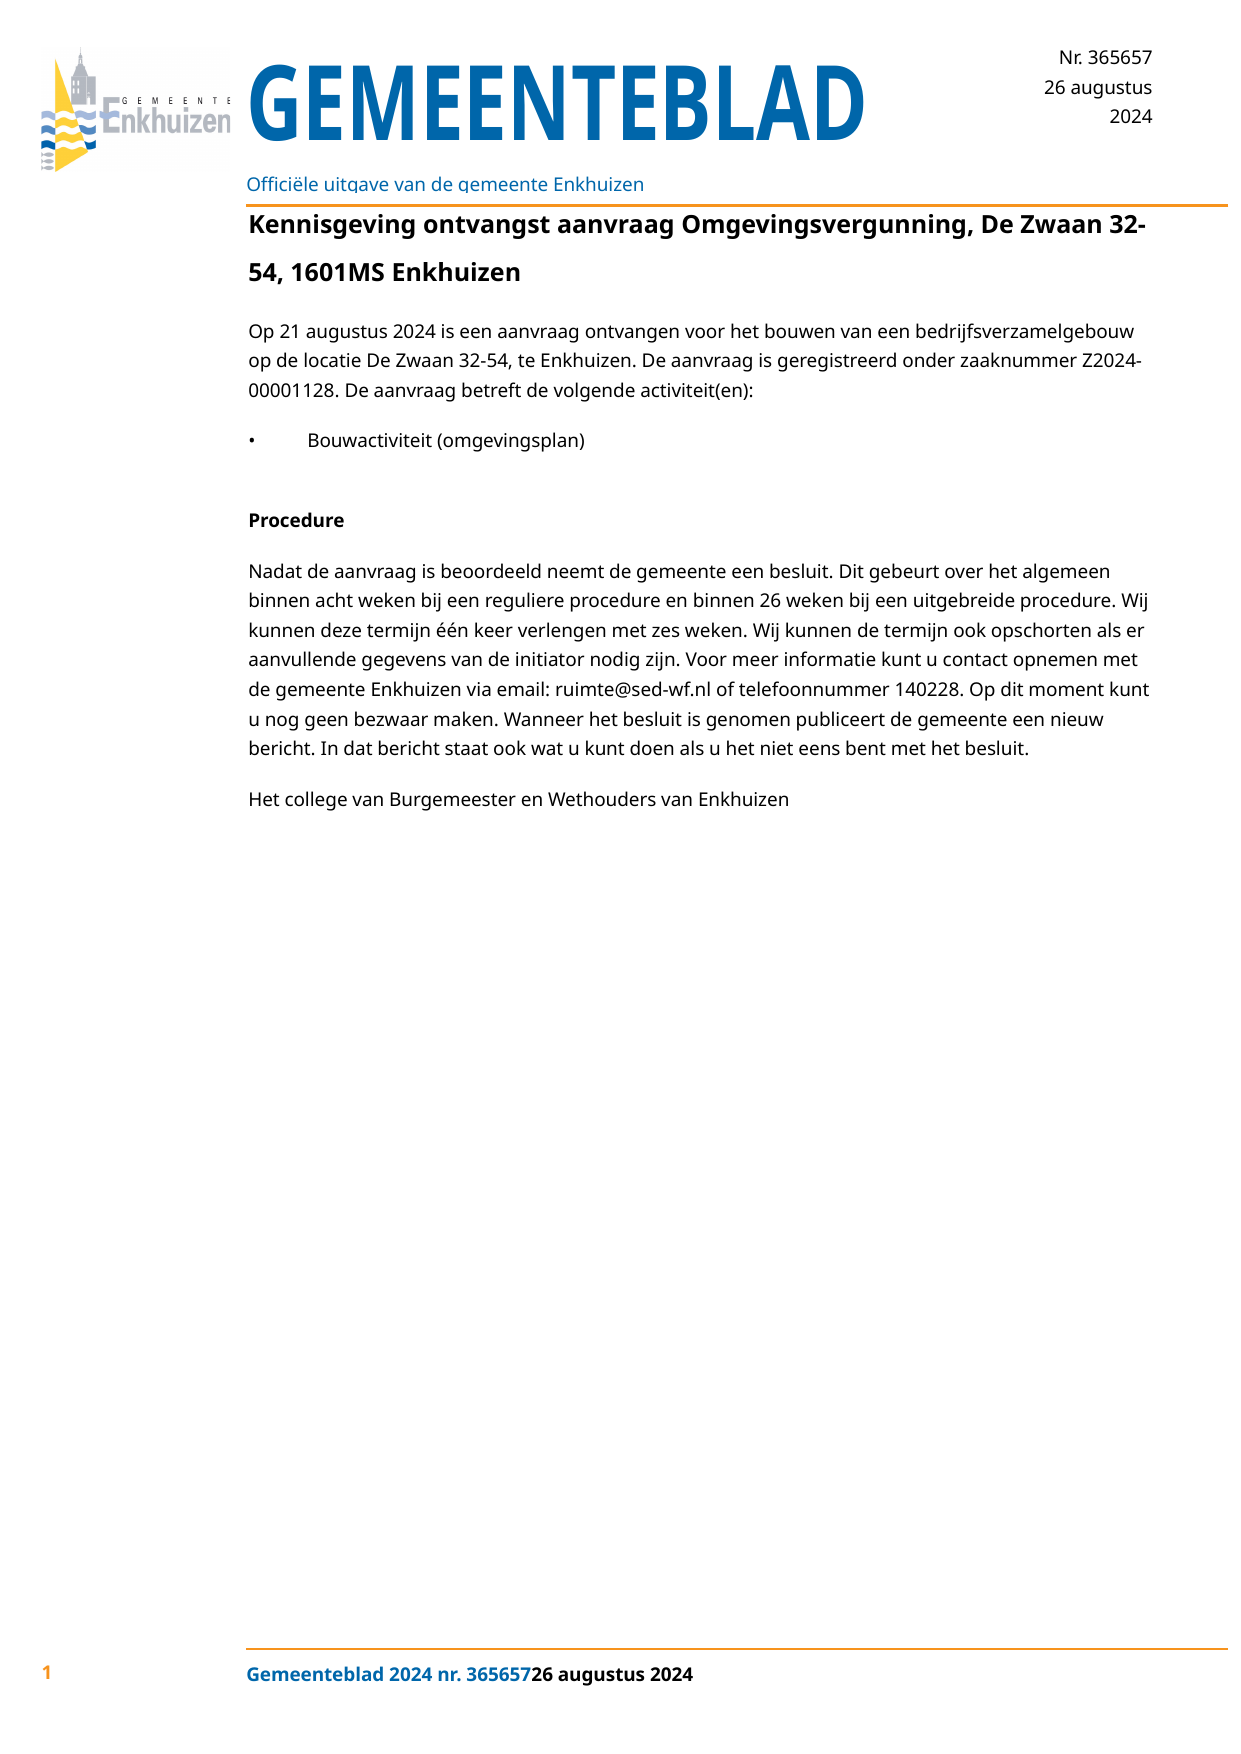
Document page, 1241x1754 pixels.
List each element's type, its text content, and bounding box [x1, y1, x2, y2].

text Het college van Burgemeester en Wethouders van Enkhuizen [248, 786, 1152, 812]
list Bouwactiviteit (omgevingsplan) [248, 427, 1152, 453]
text Nadat de aanvraag is beoordeeld neemt de gemeente een besluit. Dit gebeurt over het algemeen binnen acht weken bij een reguliere procedure en binnen 26 weken bij een uitgebreide procedure. Wij kunnen deze termijn één keer verlengen met zes weken. Wij kunnen de termijn ook opschorten als er aanvullende gegevens van de initiator nodig zijn. Voor meer informatie kunt u contact opnemen met de gemeente Enkhuizen via email: ruimte@sed-wf.nl of telefoonnummer 140228. Op dit moment kunt u nog geen bezwaar maken. Wanneer het besluit is genomen publiceert de gemeente een nieuw bericht. In dat bericht staat ook wat u kunt doen als u het niet eens bent met het besluit. [248, 558, 1152, 761]
picture [41, 47, 231, 172]
text Procedure [248, 507, 1152, 533]
text Kennisgeving ontvangst aanvraag Omgevingsvergunning, De Zwaan 32-54, 1601MS Enkhuizen [248, 207, 1152, 288]
text Op 21 augustus 2024 is een aanvraag ontvangen voor het bouwen van een bedrijfsverzamelgebouw op de locatie De Zwaan 32-54, te Enkhuizen. De aanvraag is geregistreerd onder zaaknummer Z2024-00001128. De aanvraag betreft de volgende activiteit(en): [248, 318, 1152, 403]
